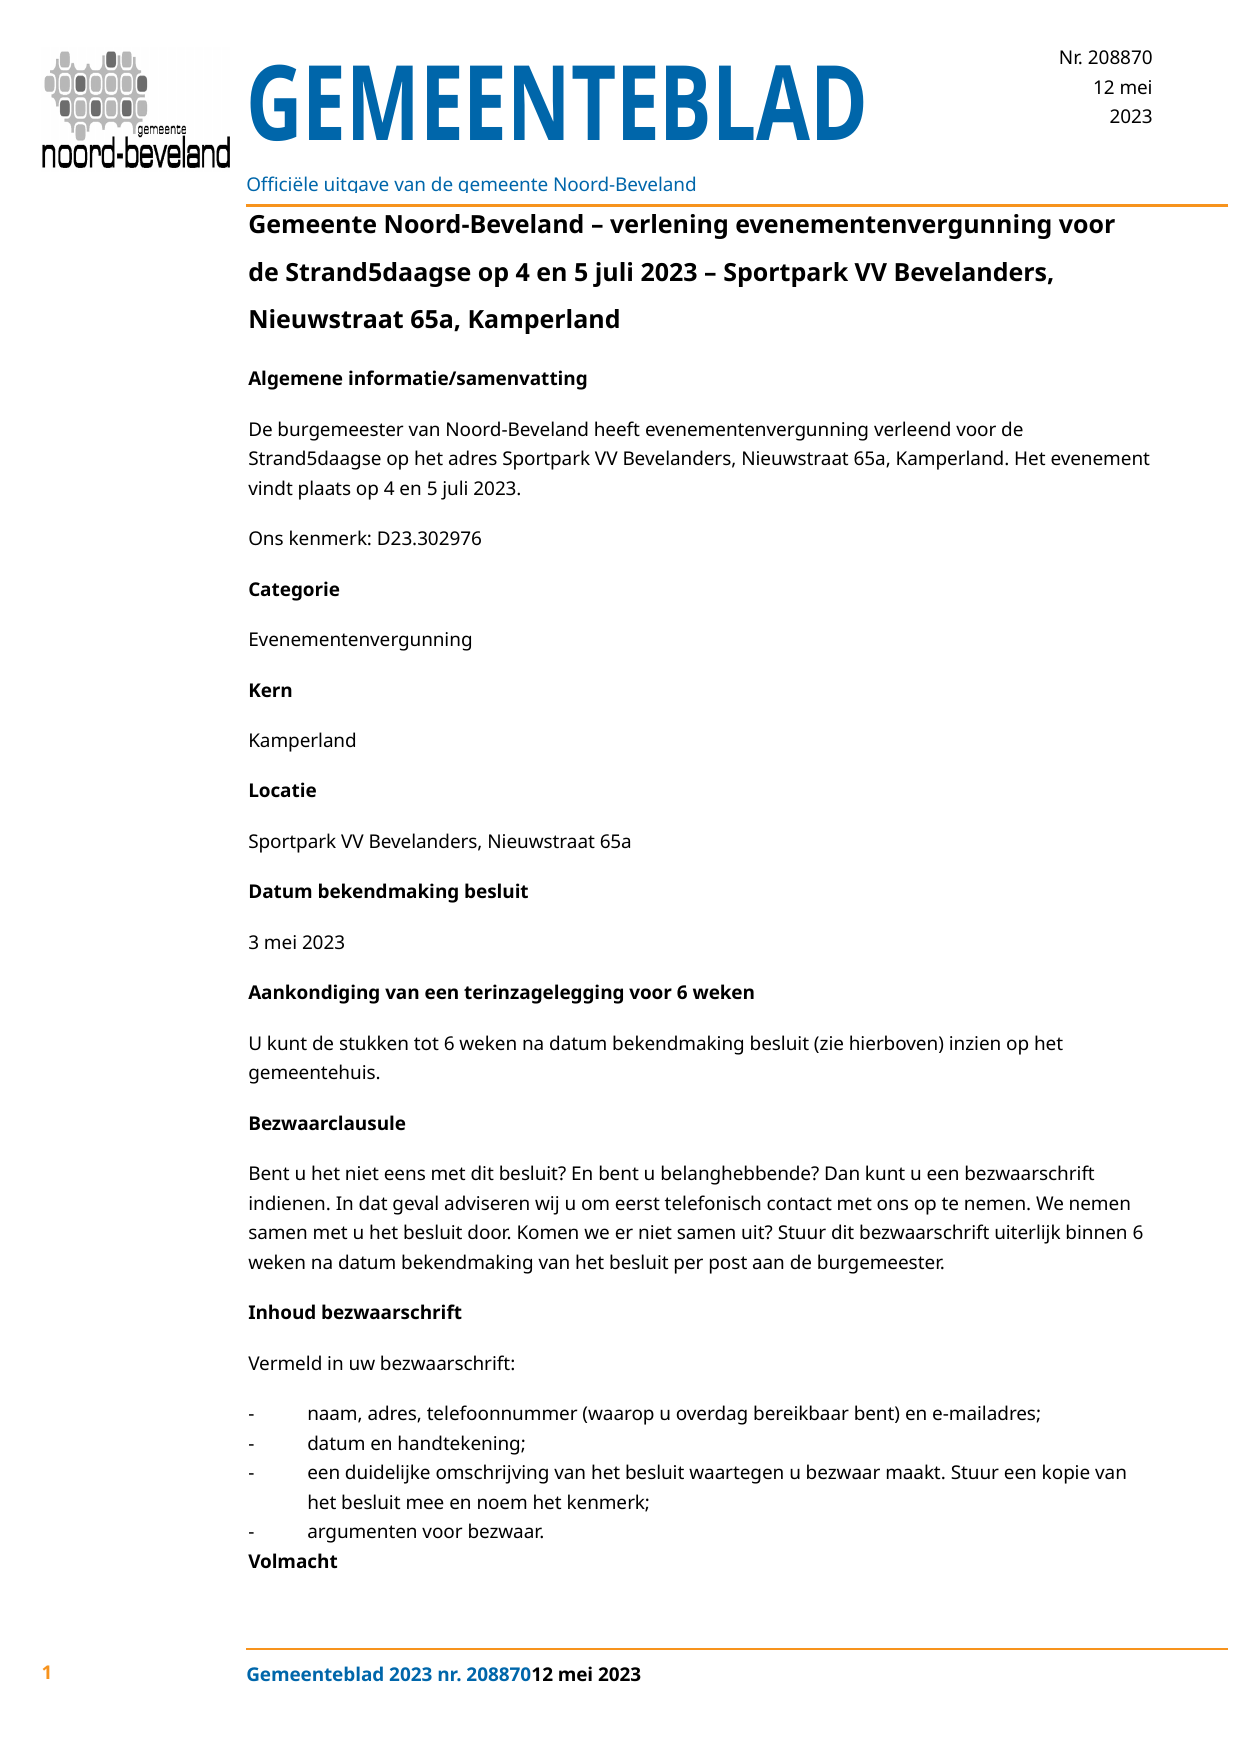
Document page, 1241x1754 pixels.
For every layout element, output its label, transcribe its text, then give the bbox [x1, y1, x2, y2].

text Sportpark VV Bevelanders, Nieuwstraat 65a [248, 828, 1152, 854]
text Bezwaarclausule [248, 1110, 1152, 1135]
list argumenten voor bezwaar. [248, 1518, 1152, 1544]
text U kunt de stukken tot 6 weken na datum bekendmaking besluit (zie hierboven) inzien op het gemeentehuis. [248, 1030, 1152, 1085]
text De burgemeester van Noord-Beveland heeft evenementenvergunning verleend voor de Strand5daagse op het adres Sportpark VV Bevelanders, Nieuwstraat 65a, Kamperland. Het evenement vindt plaats op 4 en 5 juli 2023. [248, 416, 1152, 501]
text Bent u het niet eens met dit besluit? En bent u belanghebbende? Dan kunt u een bezwaarschrift indienen. In dat geval adviseren wij u om eerst telefonisch contact met ons op te nemen. We nemen samen met u het besluit door. Komen we er niet samen uit? Stuur dit bezwaarschrift uiterlijk binnen 6 weken na datum bekendmaking van het besluit per post aan de burgemeester. [248, 1160, 1152, 1274]
text Ons kenmerk: D23.302976 [248, 526, 1152, 551]
text Datum bekendmaking besluit [248, 878, 1152, 904]
list naam, adres, telefoonnummer (waarop u overdag bereikbaar bent) en e-mailadres; [248, 1400, 1152, 1426]
text Gemeente Noord-Beveland – verlening evenementenvergunning voor de Strand5daagse op 4 en 5 juli 2023 – Sportpark VV Bevelanders, Nieuwstraat 65a, Kamperland [248, 207, 1152, 336]
text Volmacht [248, 1548, 1152, 1574]
text Categorie [248, 576, 1152, 602]
text 3 mei 2023 [248, 929, 1152, 954]
text Vermeld in uw bezwaarschrift: [248, 1350, 1152, 1375]
list een duidelijke omschrijving van het besluit waartegen u bezwaar maakt. Stuur een kopie van het besluit mee en noem het kenmerk; [248, 1459, 1152, 1514]
text Algemene informatie/samenvatting [248, 366, 1152, 391]
text Aankondiging van een terinzagelegging voor 6 weken [248, 979, 1152, 1005]
text Locatie [248, 778, 1152, 803]
text Evenementenvergunning [248, 626, 1152, 652]
text Kern [248, 677, 1152, 702]
text Kamperland [248, 727, 1152, 753]
text Inhoud bezwaarschrift [248, 1299, 1152, 1325]
list datum en handtekening; [248, 1430, 1152, 1455]
picture [41, 47, 231, 172]
